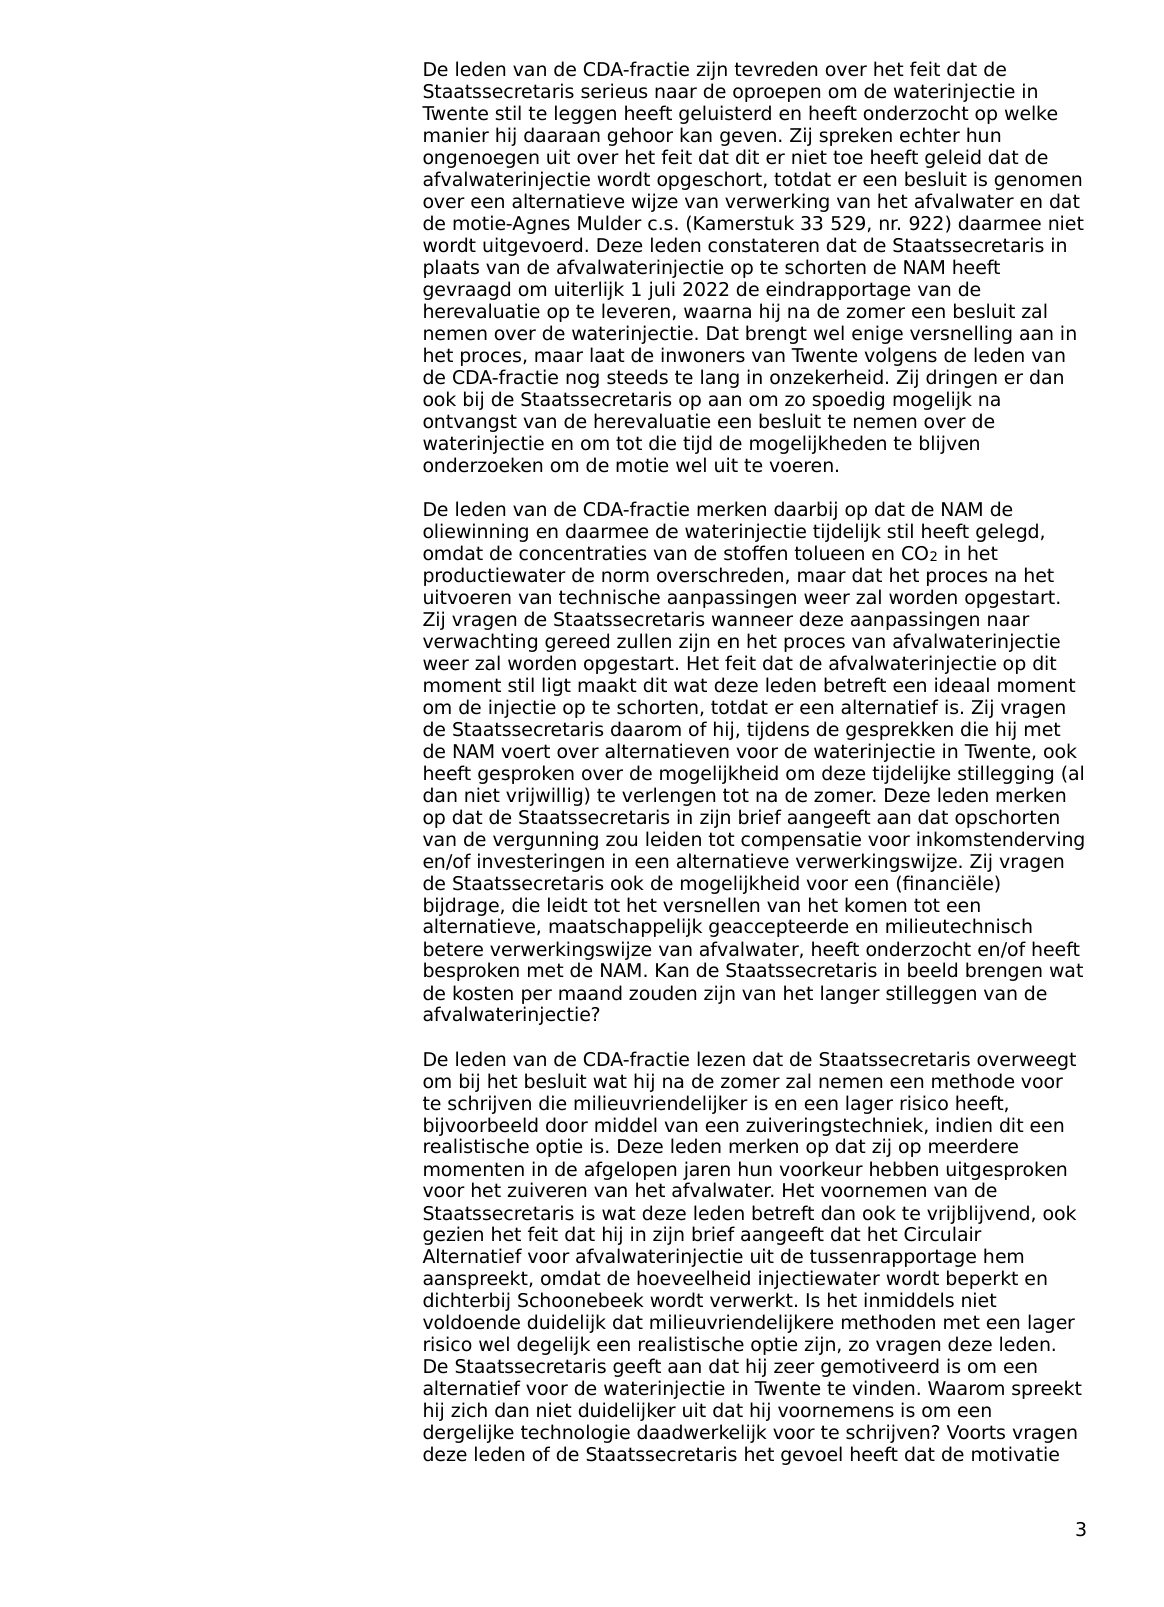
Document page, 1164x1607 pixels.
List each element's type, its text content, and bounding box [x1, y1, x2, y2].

text De leden van de CDA-fractie zijn tevreden over het feit dat de Staatssecretaris serieus naar de oproepen om de waterinjectie in Twente stil te leggen heeft geluisterd en heeft onderzocht op welke manier hij daaraan gehoor kan geven. Zij spreken echter hun ongenoegen uit over het feit dat dit er niet toe heeft geleid dat de afvalwaterinjectie wordt opgeschort, totdat er een besluit is genomen over een alternatieve wijze van verwerking van het afvalwater en dat de motie-Agnes Mulder c.s. (Kamerstuk 33 529, nr. 922) daarmee niet wordt uitgevoerd. Deze leden constateren dat de Staatssecretaris in plaats van de afvalwaterinjectie op te schorten de NAM heeft gevraagd om uiterlijk 1 juli 2022 de eindrapportage van de herevaluatie op te leveren, waarna hij na de zomer een besluit zal nemen over de waterinjectie. Dat brengt wel enige versnelling aan in het proces, maar laat de inwoners van Twente volgens de leden van de CDA-fractie nog steeds te lang in onzekerheid. Zij dringen er dan ook bij de Staatssecretaris op aan om zo spoedig mogelijk na ontvangst van de herevaluatie een besluit te nemen over de waterinjectie en om tot die tijd de mogelijkheden te blijven onderzoeken om de motie wel uit te voeren. [422, 59, 1087, 477]
text De leden van de CDA-fractie merken daarbij op dat de NAM de oliewinning en daarmee de waterinjectie tijdelijk stil heeft gelegd, omdat de concentraties van de stoffen tolueen en CO2 in het productiewater de norm overschreden, maar dat het proces na het uitvoeren van technische aanpassingen weer zal worden opgestart. Zij vragen de Staatssecretaris wanneer deze aanpassingen naar verwachting gereed zullen zijn en het proces van afvalwaterinjectie weer zal worden opgestart. Het feit dat de afvalwaterinjectie op dit moment stil ligt maakt dit wat deze leden betreft een ideaal moment om de injectie op te schorten, totdat er een alternatief is. Zij vragen de Staatssecretaris daarom of hij, tijdens de gesprekken die hij met de NAM voert over alternatieven voor de waterinjectie in Twente, ook heeft gesproken over de mogelijkheid om deze tijdelijke stillegging (al dan niet vrijwillig) te verlengen tot na de zomer. Deze leden merken op dat de Staatssecretaris in zijn brief aangeeft aan dat opschorten van de vergunning zou leiden tot compensatie voor inkomstenderving en/of investeringen in een alternatieve verwerkingswijze. Zij vragen de Staatssecretaris ook de mogelijkheid voor een (financiële) bijdrage, die leidt tot het versnellen van het komen tot een alternatieve, maatschappelijk geaccepteerde en milieutechnisch betere verwerkingswijze van afvalwater, heeft onderzocht en/of heeft besproken met de NAM. Kan de Staatssecretaris in beeld brengen wat de kosten per maand zouden zijn van het langer stilleggen van de afvalwaterinjectie? [422, 499, 1087, 1026]
text De leden van de CDA-fractie lezen dat de Staatssecretaris overweegt om bij het besluit wat hij na de zomer zal nemen een methode voor te schrijven die milieuvriendelijker is en een lager risico heeft, bijvoorbeeld door middel van een zuiveringstechniek, indien dit een realistische optie is. Deze leden merken op dat zij op meerdere momenten in de afgelopen jaren hun voorkeur hebben uitgesproken voor het zuiveren van het afvalwater. Het voornemen van de Staatssecretaris is wat deze leden betreft dan ook te vrijblijvend, ook gezien het feit dat hij in zijn brief aangeeft dat het Circulair Alternatief voor afvalwaterinjectie uit de tussenrapportage hem aanspreekt, omdat de hoeveelheid injectiewater wordt beperkt en dichterbij Schoonebeek wordt verwerkt. Is het inmiddels niet voldoende duidelijk dat milieuvriendelijkere methoden met een lager risico wel degelijk een realistische optie zijn, zo vragen deze leden. De Staatssecretaris geeft aan dat hij zeer gemotiveerd is om een alternatief voor de waterinjectie in Twente te vinden. Waarom spreekt hij zich dan niet duidelijker uit dat hij voornemens is om een dergelijke technologie daadwerkelijk voor te schrijven? Voorts vragen deze leden of de Staatssecretaris het gevoel heeft dat de motivatie [422, 1048, 1087, 1466]
